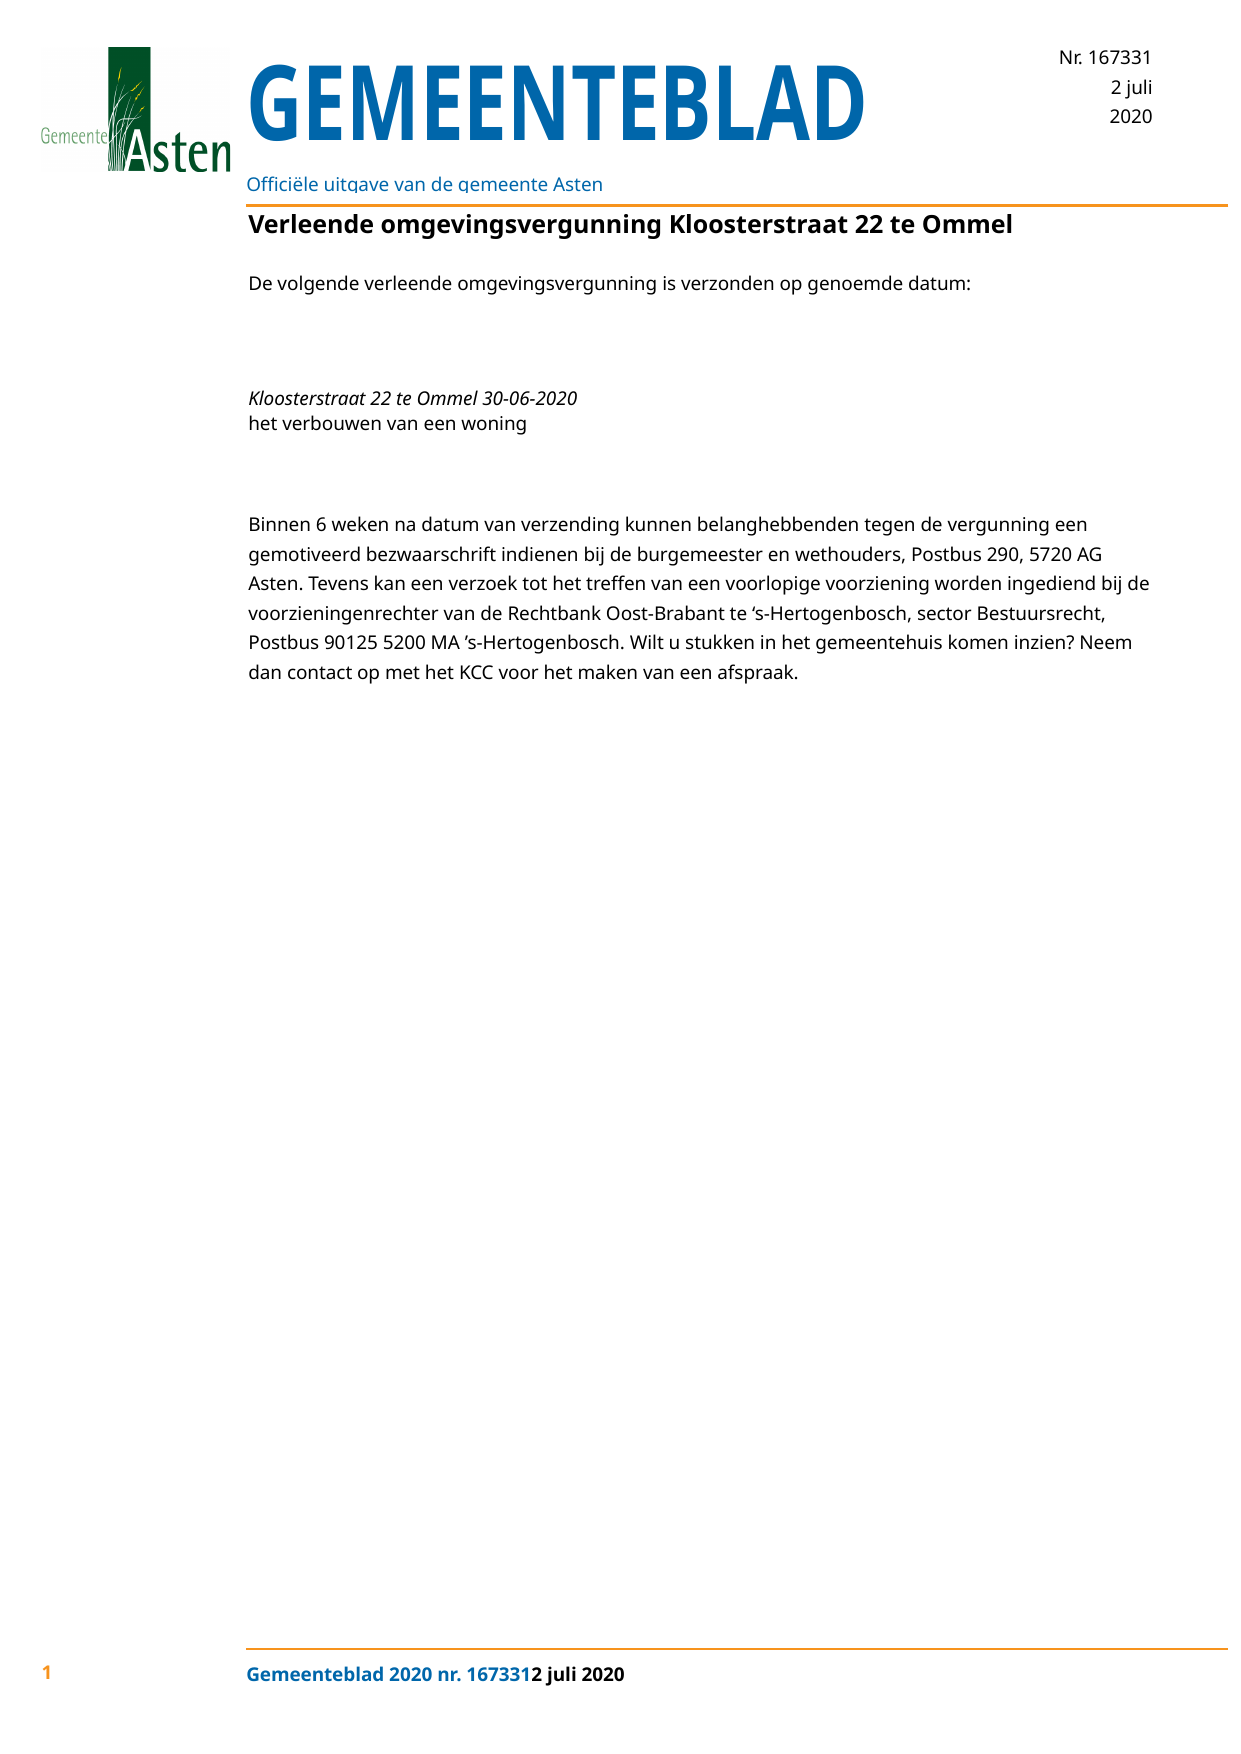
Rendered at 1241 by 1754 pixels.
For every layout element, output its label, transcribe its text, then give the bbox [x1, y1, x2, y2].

text het verbouwen van een woning [248, 410, 1152, 436]
picture [41, 47, 231, 172]
text De volgende verleende omgevingsvergunning is verzonden op genoemde datum: [248, 270, 1152, 296]
text Binnen 6 weken na datum van verzending kunnen belanghebbenden tegen de vergunning een gemotiveerd bezwaarschrift indienen bij de burgemeester en wethouders, Postbus 290, 5720 AG Asten. Tevens kan een verzoek tot het treffen van een voorlopige voorziening worden ingediend bij de voorzieningenrechter van de Rechtbank Oost-Brabant te ‘s-Hertogenbosch, sector Bestuursrecht, Postbus 90125 5200 MA ’s-Hertogenbosch. Wilt u stukken in het gemeentehuis komen inzien? Neem dan contact op met het KCC voor het maken van een afspraak. [248, 511, 1152, 685]
text Kloosterstraat 22 te Ommel 30-06-2020 [248, 385, 1152, 410]
text Verleende omgevingsvergunning Kloosterstraat 22 te Ommel [248, 207, 1152, 241]
